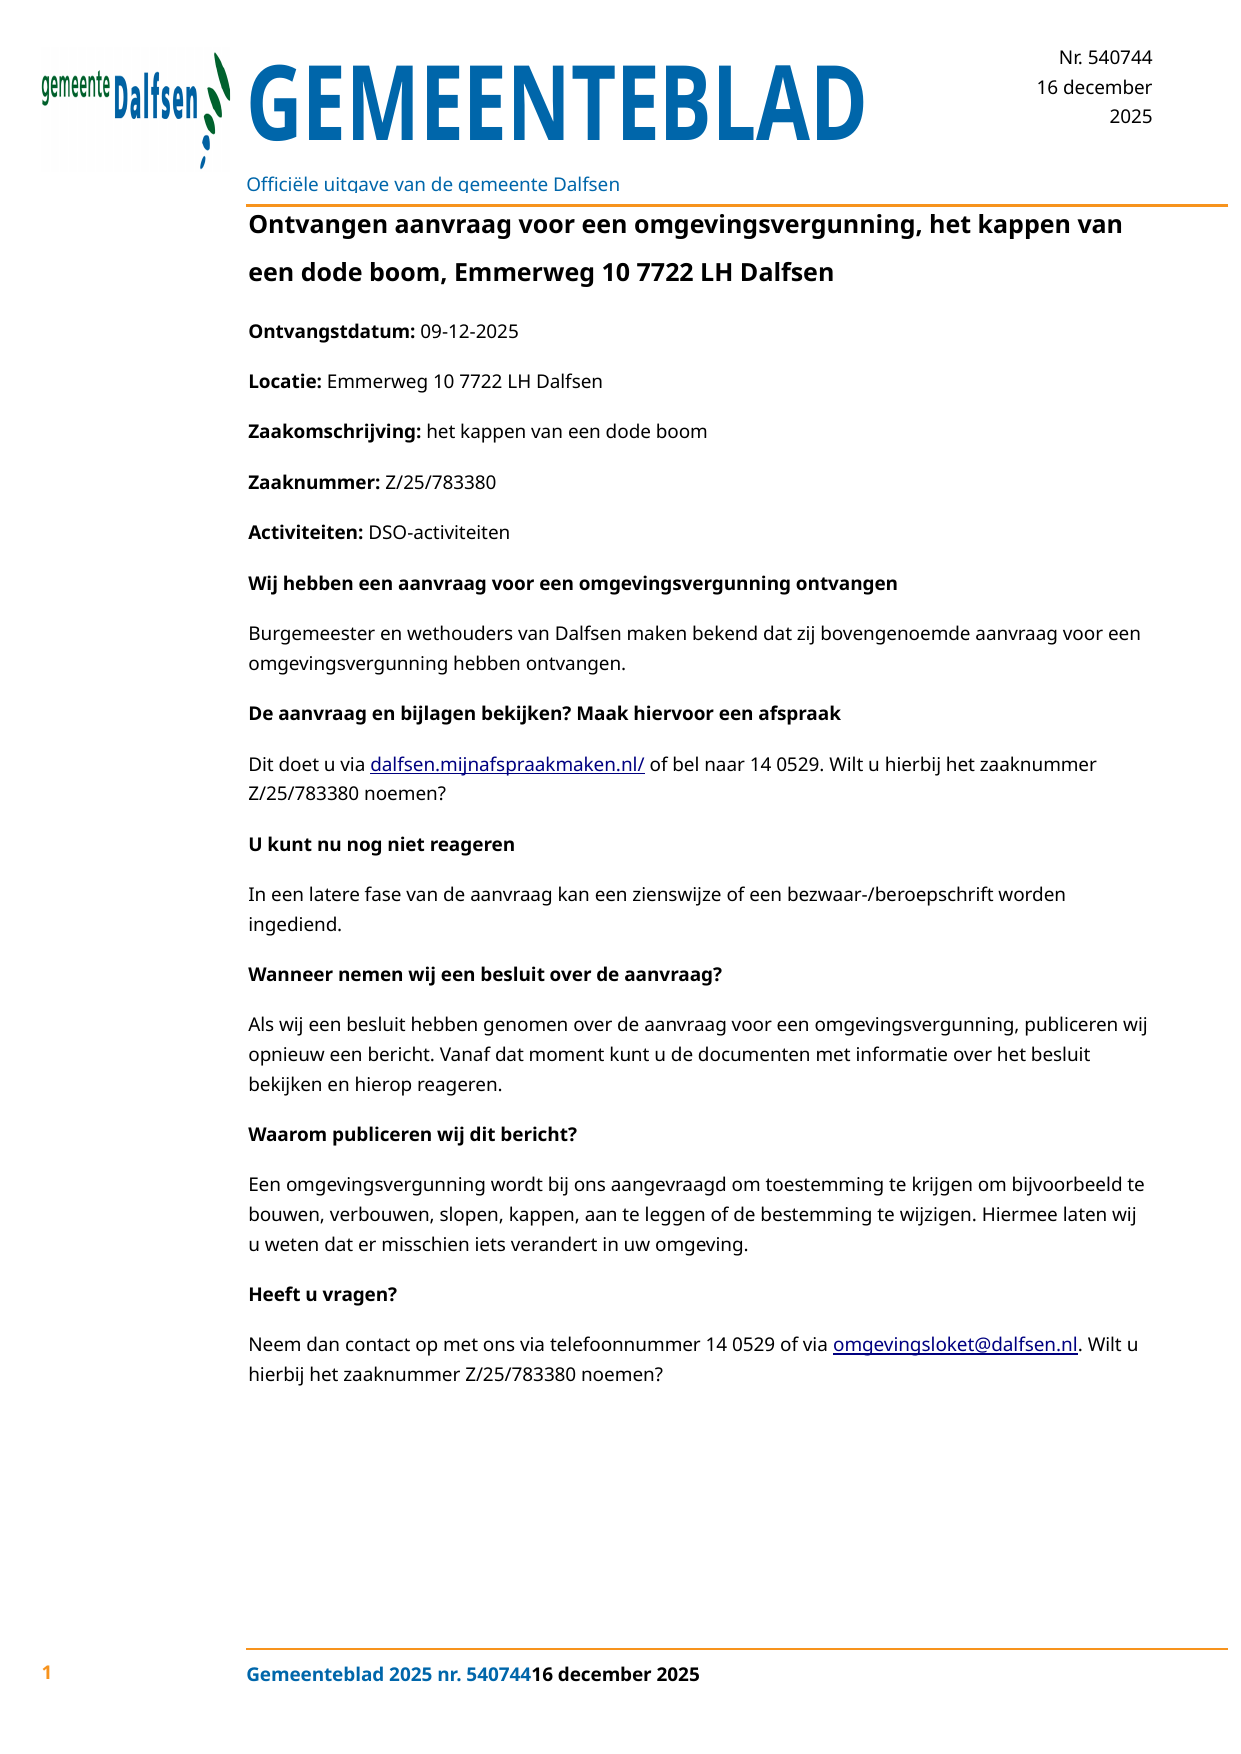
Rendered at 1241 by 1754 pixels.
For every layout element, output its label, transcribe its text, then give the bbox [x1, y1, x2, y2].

text Wanneer nemen wij een besluit over de aanvraag? [248, 961, 1152, 987]
text Locatie: Emmerweg 10 7722 LH Dalfsen [248, 368, 1152, 394]
text Een omgevingsvergunning wordt bij ons aangevraagd om toestemming te krijgen om bijvoorbeeld te bouwen, verbouwen, slopen, kappen, aan te leggen of de bestemming te wijzigen. Hiermee laten wij u weten dat er misschien iets verandert in uw omgeving. [248, 1172, 1152, 1257]
text Dit doet u via dalfsen.mijnafspraakmaken.nl/ of bel naar 14 0529. Wilt u hierbij het zaaknummer Z/25/783380 noemen? [248, 751, 1152, 806]
text Heeft u vragen? [248, 1281, 1152, 1307]
picture [41, 47, 231, 172]
text Zaaknummer: Z/25/783380 [248, 469, 1152, 495]
text U kunt nu nog niet reageren [248, 831, 1152, 857]
text Ontvangen aanvraag voor een omgevingsvergunning, het kappen van een dode boom, Emmerweg 10 7722 LH Dalfsen [248, 207, 1152, 288]
text In een latere fase van de aanvraag kan een zienswijze of een bezwaar-/beroepschrift worden ingediend. [248, 881, 1152, 937]
text Neem dan contact op met ons via telefoonnummer 14 0529 of via omgevingsloket@dalfsen.nl. Wilt u hierbij het zaaknummer Z/25/783380 noemen? [248, 1332, 1152, 1387]
text De aanvraag en bijlagen bekijken? Maak hiervoor een afspraak [248, 700, 1152, 726]
text Burgemeester en wethouders van Dalfsen maken bekend dat zij bovengenoemde aanvraag voor een omgevingsvergunning hebben ontvangen. [248, 620, 1152, 676]
text Zaakomschrijving: het kappen van een dode boom [248, 419, 1152, 444]
text Ontvangstdatum: 09-12-2025 [248, 318, 1152, 344]
text Als wij een besluit hebben genomen over de aanvraag voor een omgevingsvergunning, publiceren wij opnieuw een bericht. Vanaf dat moment kunt u de documenten met informatie over het besluit bekijken en hierop reageren. [248, 1012, 1152, 1097]
text Wij hebben een aanvraag voor een omgevingsvergunning ontvangen [248, 570, 1152, 596]
text Activiteiten: DSO-activiteiten [248, 519, 1152, 545]
text Waarom publiceren wij dit bericht? [248, 1121, 1152, 1147]
